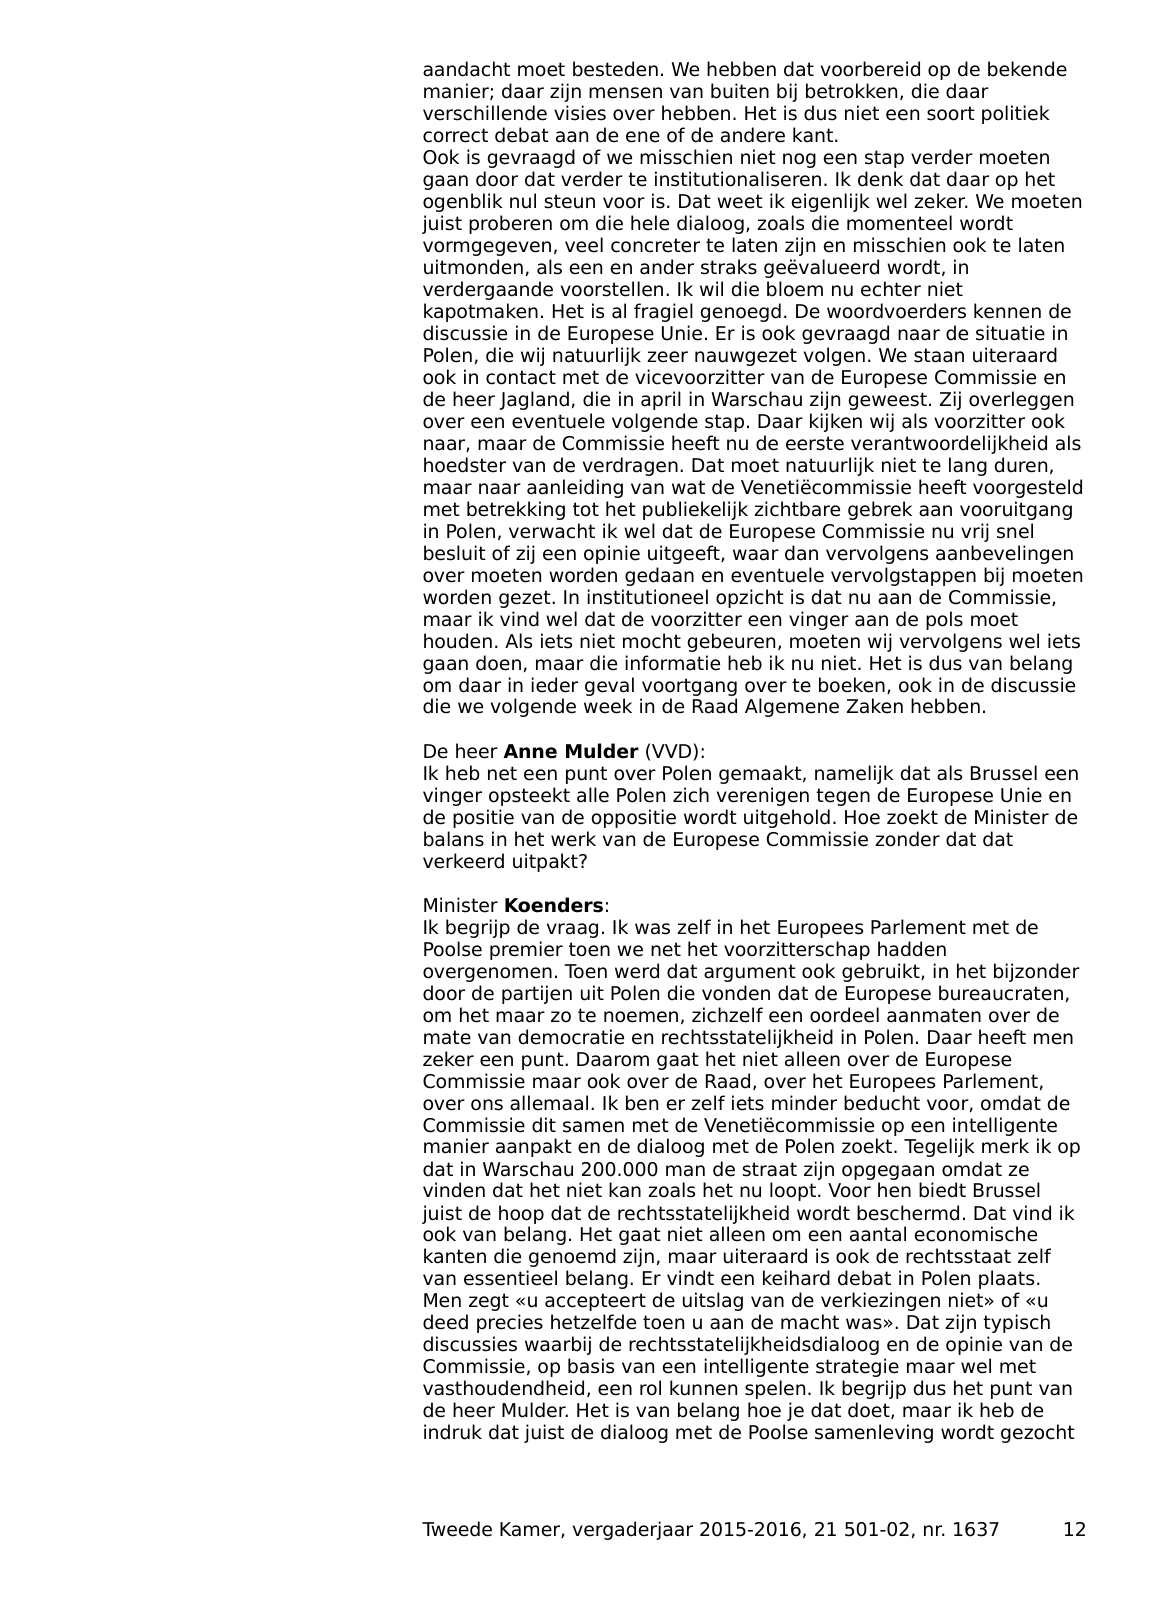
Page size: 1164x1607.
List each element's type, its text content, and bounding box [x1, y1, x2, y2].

text Minister Koenders: [422, 895, 1087, 917]
text Ook is gevraagd of we misschien niet nog een stap verder moeten gaan door dat verder te institutionaliseren. Ik denk dat daar op het ogenblik nul steun voor is. Dat weet ik eigenlijk wel zeker. We moeten juist proberen om die hele dialoog, zoals die momenteel wordt vormgegeven, veel concreter te laten zijn en misschien ook te laten uitmonden, als een en ander straks geëvalueerd wordt, in verdergaande voorstellen. Ik wil die bloem nu echter niet kapotmaken. Het is al fragiel genoegd. De woordvoerders kennen de discussie in de Europese Unie. Er is ook gevraagd naar de situatie in Polen, die wij natuurlijk zeer nauwgezet volgen. We staan uiteraard ook in contact met de vicevoorzitter van de Europese Commissie en de heer Jagland, die in april in Warschau zijn geweest. Zij overleggen over een eventuele volgende stap. Daar kijken wij als voorzitter ook naar, maar de Commissie heeft nu de eerste verantwoordelijkheid als hoedster van de verdragen. Dat moet natuurlijk niet te lang duren, maar naar aanleiding van wat de Venetiëcommissie heeft voorgesteld met betrekking tot het publiekelijk zichtbare gebrek aan vooruitgang in Polen, verwacht ik wel dat de Europese Commissie nu vrij snel besluit of zij een opinie uitgeeft, waar dan vervolgens aanbevelingen over moeten worden gedaan en eventuele vervolgstappen bij moeten worden gezet. In institutioneel opzicht is dat nu aan de Commissie, maar ik vind wel dat de voorzitter een vinger aan de pols moet houden. Als iets niet mocht gebeuren, moeten wij vervolgens wel iets gaan doen, maar die informatie heb ik nu niet. Het is dus van belang om daar in ieder geval voortgang over te boeken, ook in de discussie die we volgende week in de Raad Algemene Zaken hebben. [422, 147, 1087, 718]
text De heer Anne Mulder (VVD): [422, 741, 1087, 763]
text Ik heb net een punt over Polen gemaakt, namelijk dat als Brussel een vinger opsteekt alle Polen zich verenigen tegen de Europese Unie en de positie van de oppositie wordt uitgehold. Hoe zoekt de Minister de balans in het werk van de Europese Commissie zonder dat dat verkeerd uitpakt? [422, 763, 1087, 872]
text Ik begrijp de vraag. Ik was zelf in het Europees Parlement met de Poolse premier toen we net het voorzitterschap hadden overgenomen. Toen werd dat argument ook gebruikt, in het bijzonder door de partijen uit Polen die vonden dat de Europese bureaucraten, om het maar zo te noemen, zichzelf een oordeel aanmaten over de mate van democratie en rechtsstatelijkheid in Polen. Daar heeft men zeker een punt. Daarom gaat het niet alleen over de Europese Commissie maar ook over de Raad, over het Europees Parlement, over ons allemaal. Ik ben er zelf iets minder beducht voor, omdat de Commissie dit samen met de Venetiëcommissie op een intelligente manier aanpakt en de dialoog met de Polen zoekt. Tegelijk merk ik op dat in Warschau 200.000 man de straat zijn opgegaan omdat ze vinden dat het niet kan zoals het nu loopt. Voor hen biedt Brussel juist de hoop dat de rechtsstatelijkheid wordt beschermd. Dat vind ik ook van belang. Het gaat niet alleen om een aantal economische kanten die genoemd zijn, maar uiteraard is ook de rechtsstaat zelf van essentieel belang. Er vindt een keihard debat in Polen plaats. Men zegt «u accepteert de uitslag van de verkiezingen niet» of «u deed precies hetzelfde toen u aan de macht was». Dat zijn typisch discussies waarbij de rechtsstatelijkheidsdialoog en de opinie van de Commissie, op basis van een intelligente strategie maar wel met vasthoudendheid, een rol kunnen spelen. Ik begrijp dus het punt van de heer Mulder. Het is van belang hoe je dat doet, maar ik heb de indruk dat juist de dialoog met de Poolse samenleving wordt gezocht [422, 917, 1087, 1444]
text aandacht moet besteden. We hebben dat voorbereid op de bekende manier; daar zijn mensen van buiten bij betrokken, die daar verschillende visies over hebben. Het is dus niet een soort politiek correct debat aan de ene of de andere kant. [422, 59, 1087, 147]
